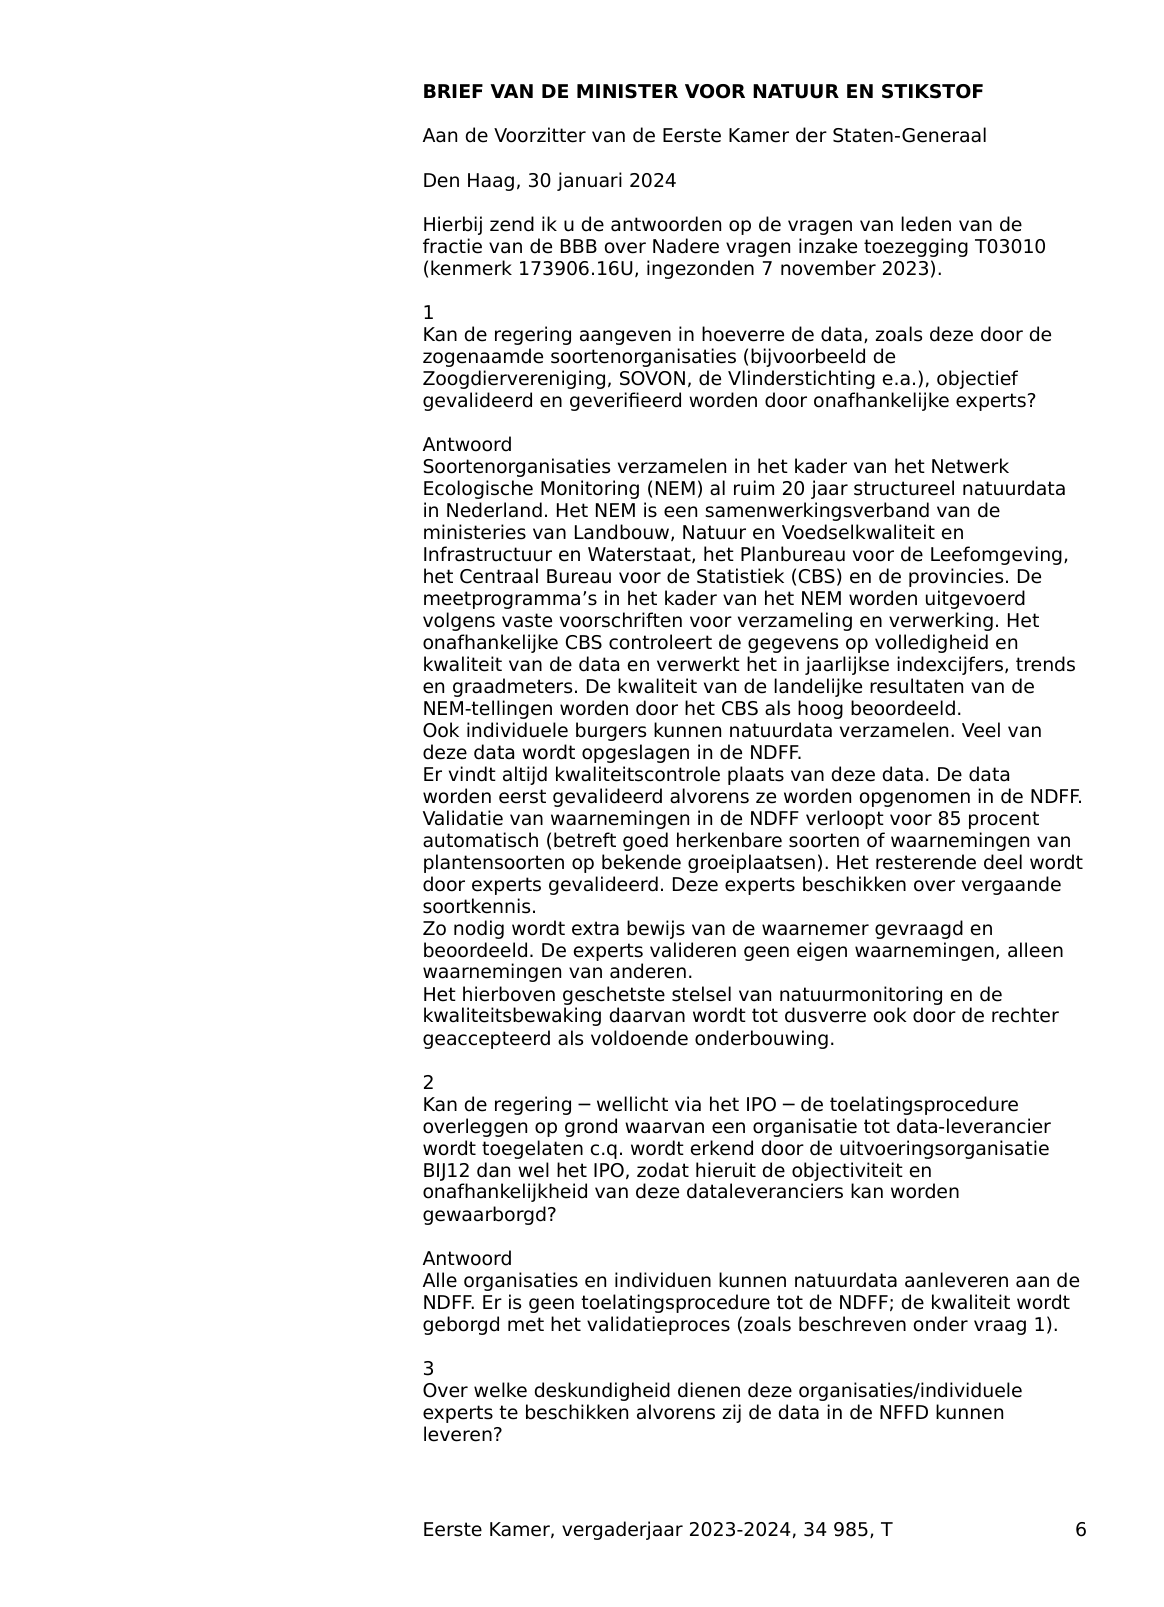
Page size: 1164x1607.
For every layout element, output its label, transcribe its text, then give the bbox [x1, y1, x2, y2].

text Alle organisaties en individuen kunnen natuurdata aanleveren aan de NDFF. Er is geen toelatingsprocedure tot de NDFF; de kwaliteit wordt geborgd met het validatieproces (zoals beschreven onder vraag 1). [422, 1269, 1087, 1336]
text Den Haag, 30 januari 2024 [422, 169, 1087, 192]
text Zo nodig wordt extra bewijs van de waarnemer gevraagd en beoordeeld. De experts valideren geen eigen waarnemingen, alleen waarnemingen van anderen. [422, 917, 1087, 983]
text Antwoord [422, 434, 1087, 456]
text 1 [422, 302, 1087, 324]
text 3 [422, 1358, 1087, 1380]
text Ook individuele burgers kunnen natuurdata verzamelen. Veel van deze data wordt opgeslagen in de NDFF. [422, 720, 1087, 764]
text Antwoord [422, 1248, 1087, 1269]
text Er vindt altijd kwaliteitscontrole plaats van deze data. De data worden eerst gevalideerd alvorens ze worden opgenomen in de NDFF. [422, 764, 1087, 808]
subtitle BRIEF VAN DE MINISTER VOOR NATUUR EN STIKSTOF [422, 81, 1087, 103]
text Over welke deskundigheid dienen deze organisaties/individuele experts te beschikken alvorens zij de data in de NFFD kunnen leveren? [422, 1380, 1087, 1446]
text Soortenorganisaties verzamelen in het kader van het Netwerk Ecologische Monitoring (NEM) al ruim 20 jaar structureel natuurdata in Nederland. Het NEM is een samenwerkingsverband van de ministeries van Landbouw, Natuur en Voedselkwaliteit en Infrastructuur en Waterstaat, het Planbureau voor de Leefomgeving, het Centraal Bureau voor de Statistiek (CBS) en de provincies. De meetprogramma’s in het kader van het NEM worden uitgevoerd volgens vaste voorschriften voor verzameling en verwerking. Het onafhankelijke CBS controleert de gegevens op volledigheid en kwaliteit van de data en verwerkt het in jaarlijkse indexcijfers, trends en graadmeters. De kwaliteit van de landelijke resultaten van de NEM-tellingen worden door het CBS als hoog beoordeeld. [422, 456, 1087, 720]
text 2 [422, 1072, 1087, 1093]
text Validatie van waarnemingen in de NDFF verloopt voor 85 procent automatisch (betreft goed herkenbare soorten of waarnemingen van plantensoorten op bekende groeiplaatsen). Het resterende deel wordt door experts gevalideerd. Deze experts beschikken over vergaande soortkennis. [422, 808, 1087, 917]
text Aan de Voorzitter van de Eerste Kamer der Staten-Generaal [422, 125, 1087, 147]
text Hierbij zend ik u de antwoorden op de vragen van leden van de fractie van de BBB over Nadere vragen inzake toezegging T03010 (kenmerk 173906.16U, ingezonden 7 november 2023). [422, 214, 1087, 280]
text Kan de regering ─ wellicht via het IPO ─ de toelatingsprocedure overleggen op grond waarvan een organisatie tot data-leverancier wordt toegelaten c.q. wordt erkend door de uitvoeringsorganisatie BIJ12 dan wel het IPO, zodat hieruit de objectiviteit en onafhankelijkheid van deze dataleveranciers kan worden gewaarborgd? [422, 1093, 1087, 1225]
text Kan de regering aangeven in hoeverre de data, zoals deze door de zogenaamde soortenorganisaties (bijvoorbeeld de Zoogdiervereniging, SOVON, de Vlinderstichting e.a.), objectief gevalideerd en geverifieerd worden door onafhankelijke experts? [422, 324, 1087, 412]
text Het hierboven geschetste stelsel van natuurmonitoring en de kwaliteitsbewaking daarvan wordt tot dusverre ook door de rechter geaccepteerd als voldoende onderbouwing. [422, 983, 1087, 1049]
